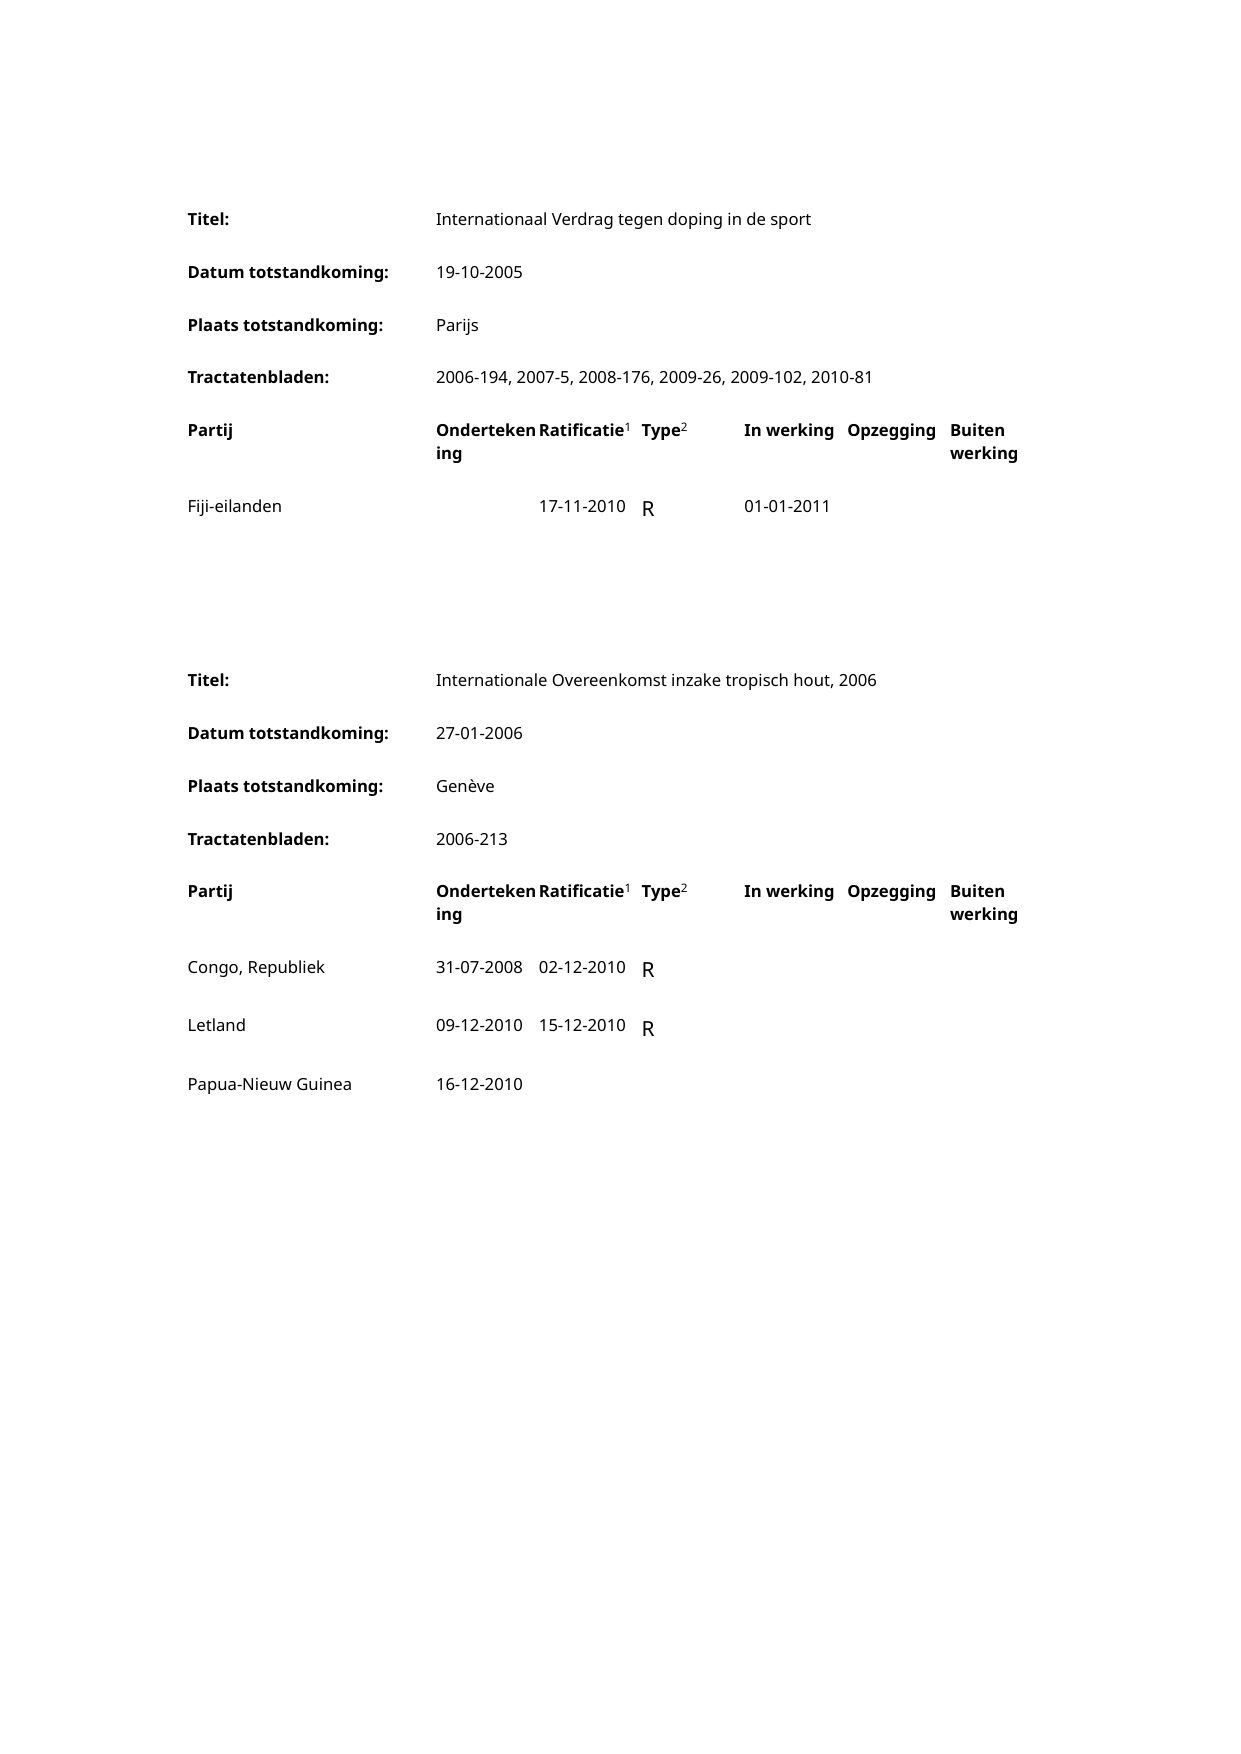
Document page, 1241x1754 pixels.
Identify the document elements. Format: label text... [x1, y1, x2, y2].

table_cell [744, 1072, 847, 1131]
table_cell Partij [188, 419, 436, 494]
table_cell 2006-194, 2007-5, 2008-176, 2009-26, 2009-102, 2010-81 [436, 366, 1053, 419]
table_cell 01-01-2011 [744, 494, 847, 553]
table_cell Buiten werking [950, 880, 1053, 955]
table_cell [950, 955, 1053, 1014]
table_cell Letland [188, 1014, 436, 1072]
table_header Internationale Overeenkomst inzake tropisch hout, 2006 [436, 669, 1053, 722]
table_cell [539, 1072, 641, 1131]
table_cell Partij [188, 880, 436, 955]
table_cell 2006-213 [436, 827, 1053, 880]
table_header Internationaal Verdrag tegen doping in de sport [436, 208, 1053, 261]
table_cell [436, 494, 539, 553]
table_cell Genève [436, 774, 1053, 827]
table_cell Plaats totstandkoming: [188, 313, 436, 366]
table_cell Opzegging [847, 419, 950, 494]
table_cell R [641, 1014, 744, 1072]
table_cell Ratificatie1 [539, 419, 641, 494]
table_header Titel: [188, 669, 436, 722]
table_cell Parijs [436, 313, 1053, 366]
table_cell Ratificatie1 [539, 880, 641, 955]
table_cell [744, 955, 847, 1014]
table_cell 31-07-2008 [436, 955, 539, 1014]
table_cell Datum totstandkoming: [188, 722, 436, 774]
table_cell [847, 1014, 950, 1072]
table_cell 16-12-2010 [436, 1072, 539, 1131]
table_header Titel: [188, 208, 436, 261]
table_cell 17-11-2010 [539, 494, 641, 553]
table_cell [847, 494, 950, 553]
table_cell 27-01-2006 [436, 722, 1053, 774]
table_cell Buiten werking [950, 419, 1053, 494]
table_cell 19-10-2005 [436, 261, 1053, 313]
table_cell Ondertekening [436, 419, 539, 494]
table_cell 02-12-2010 [539, 955, 641, 1014]
table_cell Congo, Republiek [188, 955, 436, 1014]
table_cell [641, 1072, 744, 1131]
table_cell [744, 1014, 847, 1072]
table_cell R [641, 494, 744, 553]
table_cell Tractatenbladen: [188, 827, 436, 880]
table_cell Datum totstandkoming: [188, 261, 436, 313]
table_cell [847, 1072, 950, 1131]
table_cell Tractatenbladen: [188, 366, 436, 419]
table_cell [950, 1014, 1053, 1072]
table_cell Type2 [641, 419, 744, 494]
table_cell [847, 955, 950, 1014]
table_cell [950, 494, 1053, 553]
table_cell Type2 [641, 880, 744, 955]
table_cell In werking [744, 419, 847, 494]
table_cell 09-12-2010 [436, 1014, 539, 1072]
table_cell [950, 1072, 1053, 1131]
table_cell R [641, 955, 744, 1014]
table_cell In werking [744, 880, 847, 955]
table_cell Opzegging [847, 880, 950, 955]
table_cell Fiji-eilanden [188, 494, 436, 553]
table_cell Plaats totstandkoming: [188, 774, 436, 827]
table_cell Ondertekening [436, 880, 539, 955]
table_cell 15-12-2010 [539, 1014, 641, 1072]
table_cell Papua-Nieuw Guinea [188, 1072, 436, 1131]
